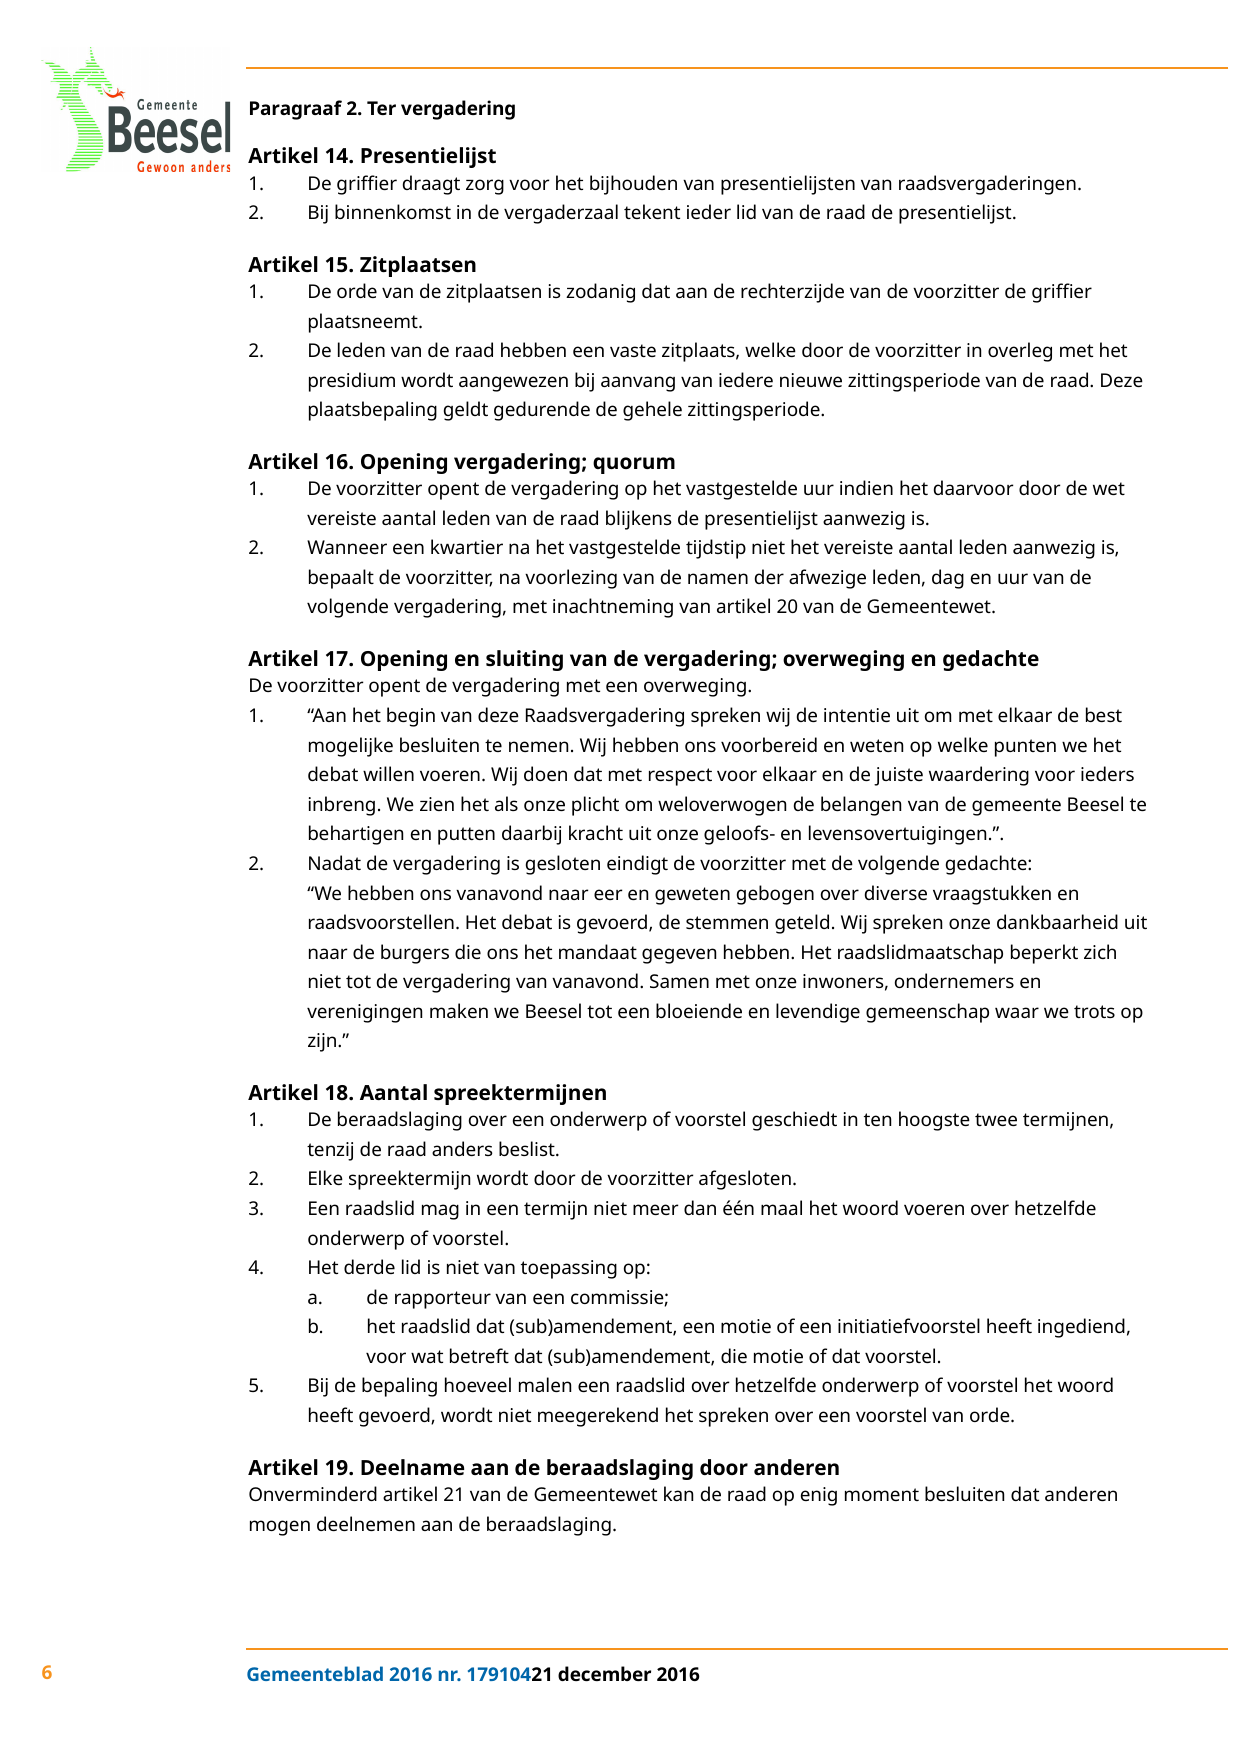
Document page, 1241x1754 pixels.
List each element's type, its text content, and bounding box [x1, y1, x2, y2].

text Artikel 17. Opening en sluiting van de vergadering; overweging en gedachte [248, 644, 1152, 673]
text Artikel 14. Presentielijst [248, 141, 1152, 170]
text Artikel 16. Opening vergadering; quorum [248, 447, 1152, 475]
list Bij binnenkomst in de vergaderzaal tekent ieder lid van de raad de presentielijst. [248, 199, 1152, 225]
text Artikel 15. Zitplaatsen [248, 250, 1152, 278]
list Wanneer een kwartier na het vastgestelde tijdstip niet het vereiste aantal leden aanwezig is, bepaalt de voorzitter, na voorlezing van de namen der afwezige leden, dag en uur van de volgende vergadering, met inachtneming van artikel 20 van de Gemeentewet. [248, 534, 1152, 619]
list Elke spreektermijn wordt door de voorzitter afgesloten. [248, 1166, 1152, 1191]
list Bij de bepaling hoeveel malen een raadslid over hetzelfde onderwerp of voorstel het woord heeft gevoerd, wordt niet meegerekend het spreken over een voorstel van orde. [248, 1373, 1152, 1428]
list De griffier draagt zorg voor het bijhouden van presentielijsten van raadsvergaderingen. [248, 170, 1152, 196]
list Nadat de vergadering is gesloten eindigt de voorzitter met de volgende gedachte: [248, 850, 1152, 876]
list De orde van de zitplaatsen is zodanig dat aan de rechterzijde van de voorzitter de griffier plaatsneemt. [248, 278, 1152, 333]
text Artikel 18. Aantal spreektermijnen [248, 1078, 1152, 1106]
list “We hebben ons vanavond naar eer en geweten gebogen over diverse vraagstukken en raadsvoorstellen. Het debat is gevoerd, de stemmen geteld. Wij spreken onze dankbaarheid uit naar de burgers die ons het mandaat gegeven hebben. Het raadslidmaatschap beperkt zich niet tot de vergadering van vanavond. Samen met onze inwoners, ondernemers en verenigingen maken we Beesel tot een bloeiende en levendige gemeenschap waar we trots op zijn.” [248, 880, 1152, 1053]
list Het derde lid is niet van toepassing op: [248, 1254, 1152, 1280]
list De leden van de raad hebben een vaste zitplaats, welke door de voorzitter in overleg met het presidium wordt aangewezen bij aanvang van iedere nieuwe zittingsperiode van de raad. Deze plaatsbepaling geldt gedurende de gehele zittingsperiode. [248, 337, 1152, 422]
list De voorzitter opent de vergadering op het vastgestelde uur indien het daarvoor door de wet vereiste aantal leden van de raad blijkens de presentielijst aanwezig is. [248, 475, 1152, 531]
list Een raadslid mag in een termijn niet meer dan één maal het woord voeren over hetzelfde onderwerp of voorstel. [248, 1195, 1152, 1251]
text Paragraaf 2. Ter vergadering [248, 95, 1152, 121]
text Onverminderd artikel 21 van de Gemeentewet kan de raad op enig moment besluiten dat anderen mogen deelnemen aan de beraadslaging. [248, 1481, 1152, 1536]
list het raadslid dat (sub)amendement, een motie of een initiatiefvoorstel heeft ingediend, voor wat betreft dat (sub)amendement, die motie of dat voorstel. [307, 1313, 1152, 1369]
text Artikel 19. Deelname aan de beraadslaging door anderen [248, 1453, 1152, 1481]
text De voorzitter opent de vergadering met een overweging. [248, 673, 1152, 698]
list De beraadslaging over een onderwerp of voorstel geschiedt in ten hoogste twee termijnen, tenzij de raad anders beslist. [248, 1106, 1152, 1162]
list de rapporteur van een commissie; [307, 1284, 1152, 1310]
list “Aan het begin van deze Raadsvergadering spreken wij de intentie uit om met elkaar de best mogelijke besluiten te nemen. Wij hebben ons voorbereid en weten op welke punten we het debat willen voeren. Wij doen dat met respect voor elkaar en de juiste waardering voor ieders inbreng. We zien het als onze plicht om weloverwogen de belangen van de gemeente Beesel te behartigen en putten daarbij kracht uit onze geloofs- en levensovertuigingen.”. [248, 702, 1152, 846]
picture [41, 47, 231, 172]
